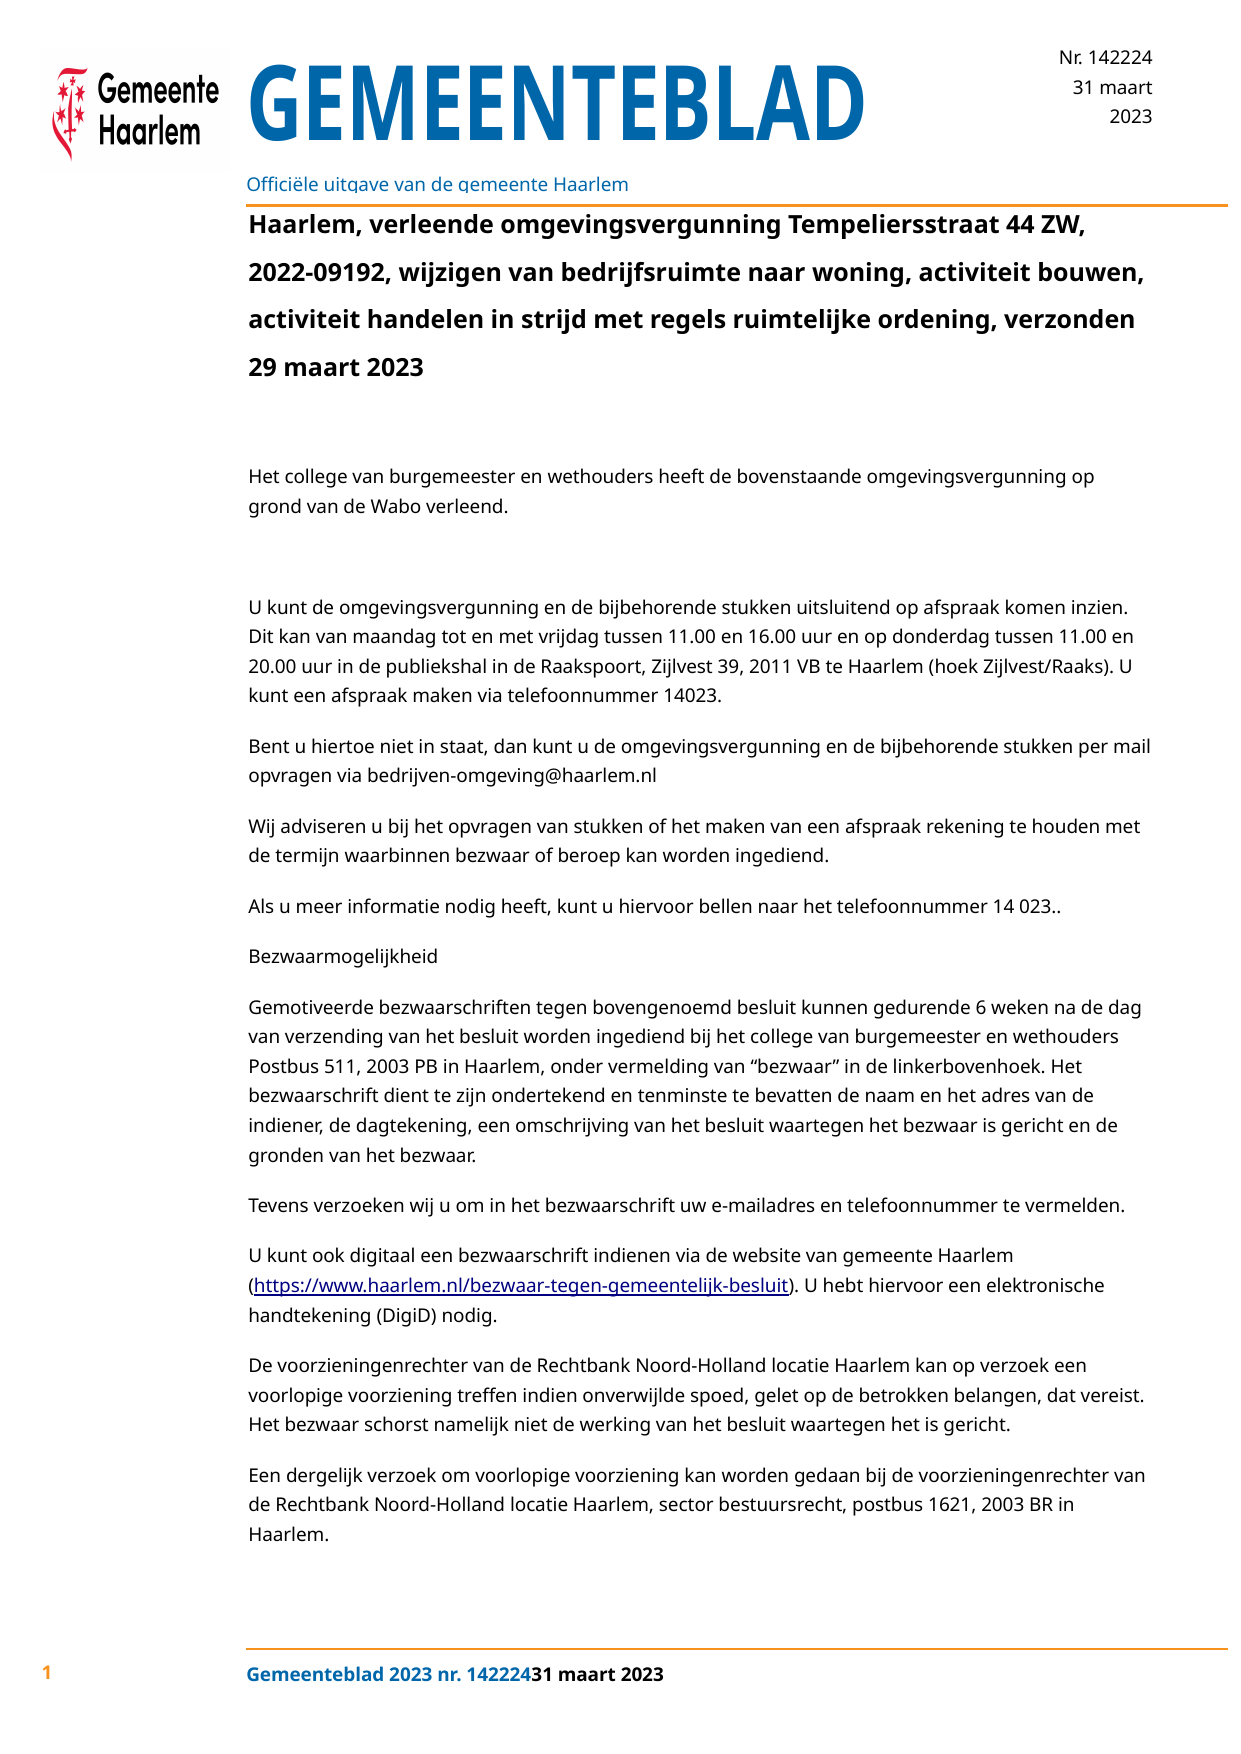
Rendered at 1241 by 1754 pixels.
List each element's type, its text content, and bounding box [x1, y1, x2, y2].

text U kunt de omgevingsvergunning en de bijbehorende stukken uitsluitend op afspraak komen inzien. Dit kan van maandag tot en met vrijdag tussen 11.00 en 16.00 uur en op donderdag tussen 11.00 en 20.00 uur in de publiekshal in de Raakspoort, Zijlvest 39, 2011 VB te Haarlem (hoek Zijlvest/Raaks). U kunt een afspraak maken via telefoonnummer 14023. [248, 594, 1152, 708]
text U kunt ook digitaal een bezwaarschrift indienen via de website van gemeente Haarlem (https://www.haarlem.nl/bezwaar-tegen-gemeentelijk-besluit). U hebt hiervoor een elektronische handtekening (DigiD) nodig. [248, 1243, 1152, 1328]
text Haarlem, verleende omgevingsvergunning Tempeliersstraat 44 ZW, 2022-09192, wijzigen van bedrijfsruimte naar woning, activiteit bouwen, activiteit handelen in strijd met regels ruimtelijke ordening, verzonden 29 maart 2023 [248, 207, 1152, 384]
text Als u meer informatie nodig heeft, kunt u hiervoor bellen naar het telefoonnummer 14 023.. [248, 893, 1152, 919]
text Gemotiveerde bezwaarschriften tegen bovengenoemd besluit kunnen gedurende 6 weken na de dag van verzending van het besluit worden ingediend bij het college van burgemeester en wethouders Postbus 511, 2003 PB in Haarlem, onder vermelding van “bezwaar” in de linkerbovenhoek. Het bezwaarschrift dient te zijn ondertekend en tenminste te bevatten de naam en het adres van de indiener, de dagtekening, een omschrijving van het besluit waartegen het bezwaar is gericht en de gronden van het bezwaar. [248, 994, 1152, 1168]
text Een dergelijk verzoek om voorlopige voorziening kan worden gedaan bij de voorzieningenrechter van de Rechtbank Noord-Holland locatie Haarlem, sector bestuursrecht, postbus 1621, 2003 BR in Haarlem. [248, 1462, 1152, 1547]
text Het college van burgemeester en wethouders heeft de bovenstaande omgevingsvergunning op grond van de Wabo verleend. [248, 463, 1152, 519]
picture [41, 47, 231, 172]
text Tevens verzoeken wij u om in het bezwaarschrift uw e-mailadres en telefoonnummer te vermelden. [248, 1192, 1152, 1218]
text Bent u hiertoe niet in staat, dan kunt u de omgevingsvergunning en de bijbehorende stukken per mail opvragen via bedrijven-omgeving@haarlem.nl [248, 733, 1152, 788]
text Bezwaarmogelijkheid [248, 943, 1152, 969]
text Wij adviseren u bij het opvragen van stukken of het maken van een afspraak rekening te houden met de termijn waarbinnen bezwaar of beroep kan worden ingediend. [248, 813, 1152, 868]
text De voorzieningenrechter van de Rechtbank Noord-Holland locatie Haarlem kan op verzoek een voorlopige voorziening treffen indien onverwijlde spoed, gelet op de betrokken belangen, dat vereist. Het bezwaar schorst namelijk niet de werking van het besluit waartegen het is gericht. [248, 1352, 1152, 1437]
